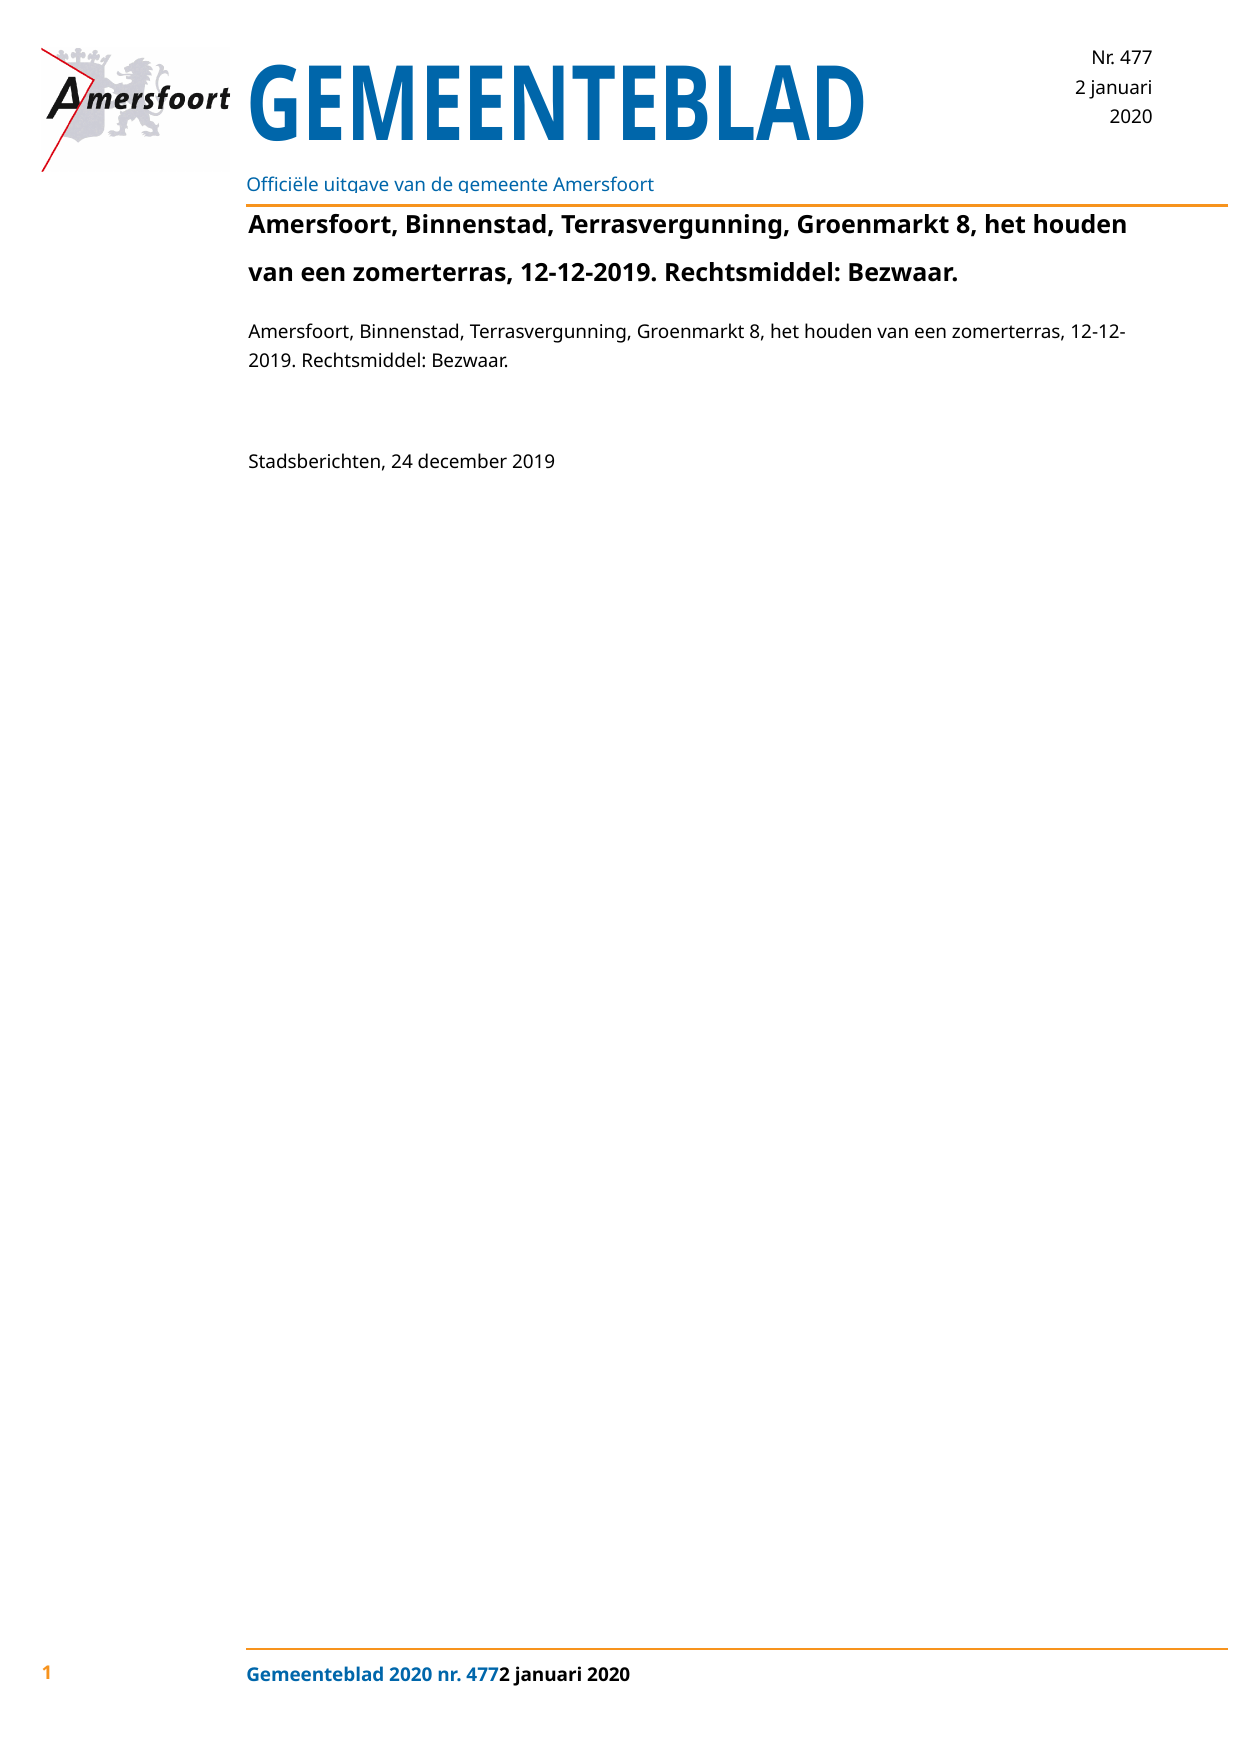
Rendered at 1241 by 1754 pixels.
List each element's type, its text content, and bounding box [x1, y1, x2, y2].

text Stadsberichten, 24 december 2019 [248, 448, 1152, 474]
picture [41, 47, 231, 172]
text Amersfoort, Binnenstad, Terrasvergunning, Groenmarkt 8, het houden van een zomerterras, 12-12-2019. Rechtsmiddel: Bezwaar. [248, 318, 1152, 373]
text Amersfoort, Binnenstad, Terrasvergunning, Groenmarkt 8, het houden van een zomerterras, 12-12-2019. Rechtsmiddel: Bezwaar. [248, 207, 1152, 288]
